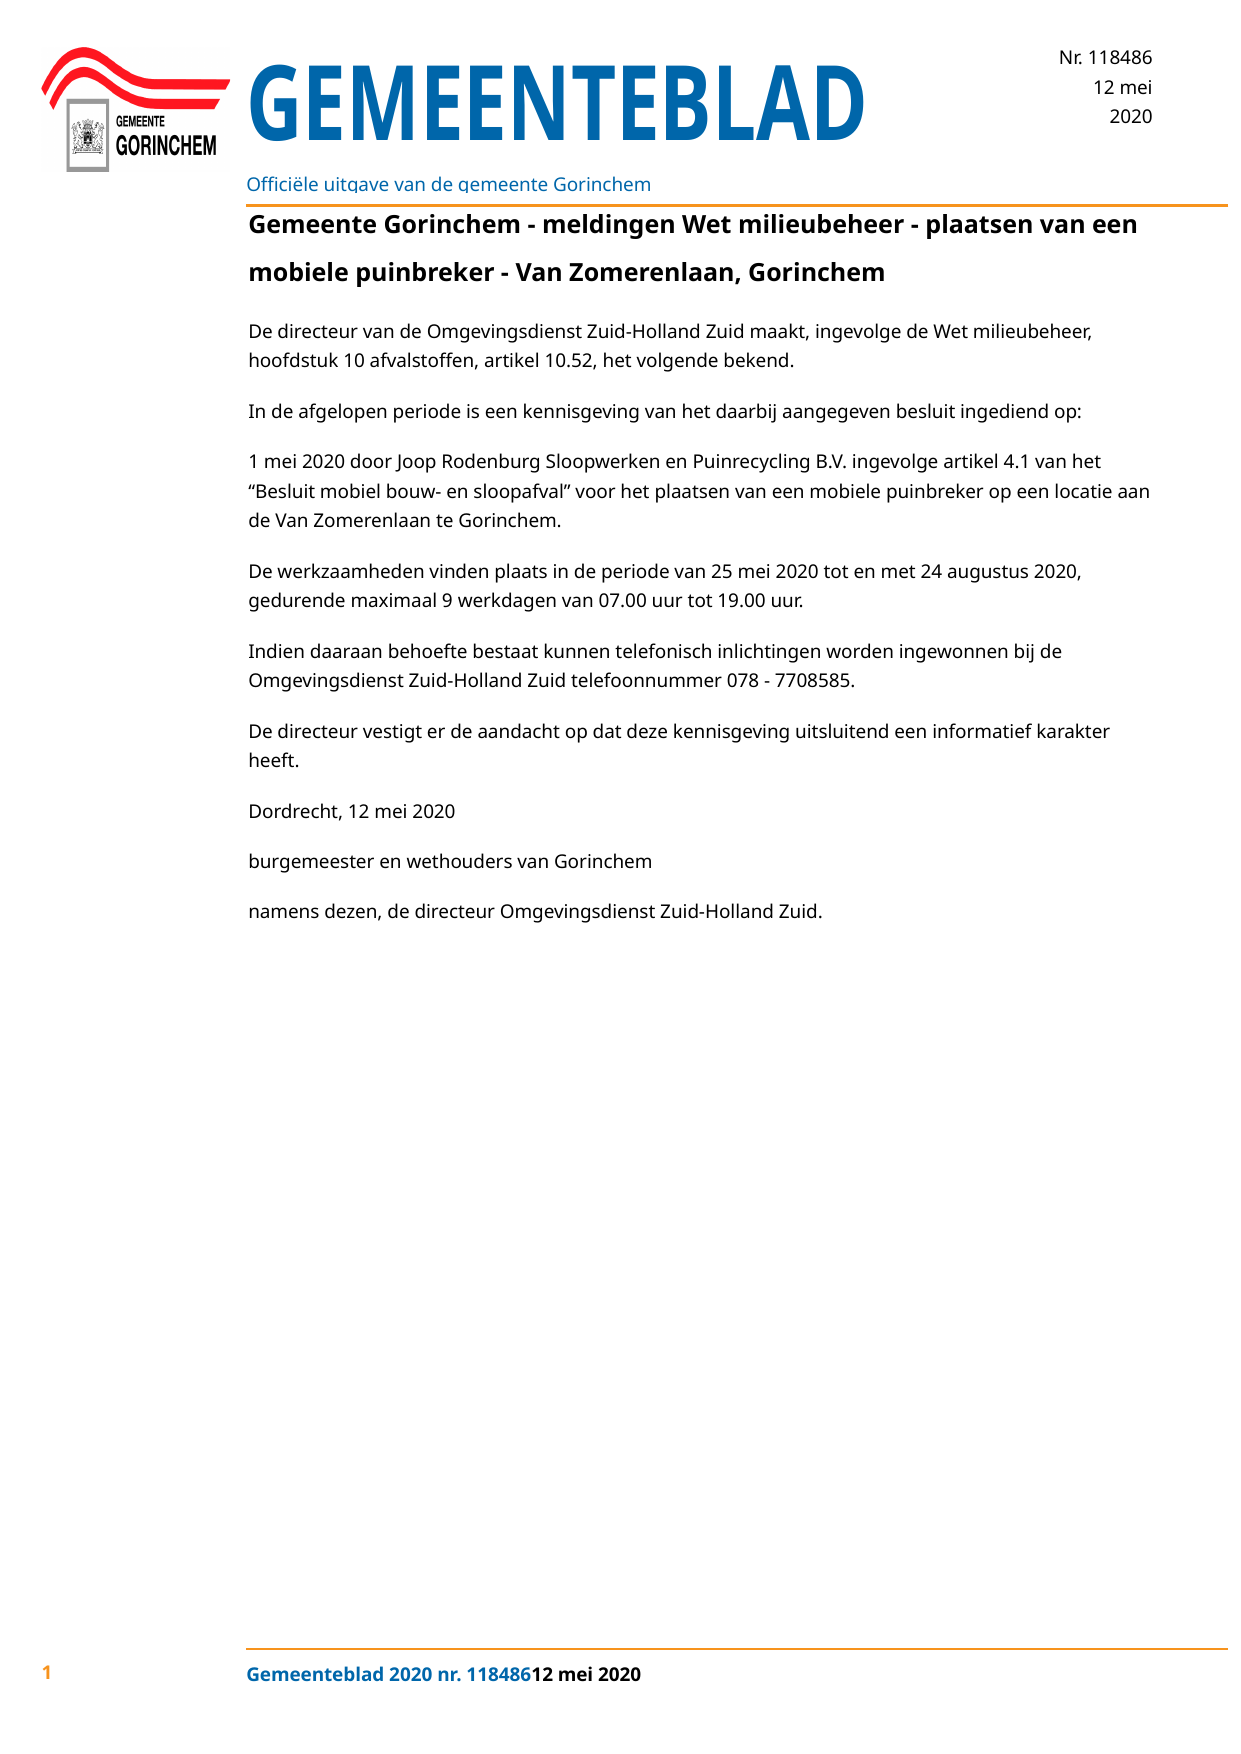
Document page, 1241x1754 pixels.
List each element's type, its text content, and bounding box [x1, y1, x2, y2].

text burgemeester en wethouders van Gorinchem [248, 848, 1152, 874]
picture [41, 47, 231, 172]
text In de afgelopen periode is een kennisgeving van het daarbij aangegeven besluit ingediend op: [248, 398, 1152, 424]
text 1 mei 2020 door Joop Rodenburg Sloopwerken en Puinrecycling B.V. ingevolge artikel 4.1 van het “Besluit mobiel bouw- en sloopafval” voor het plaatsen van een mobiele puinbreker op een locatie aan de Van Zomerenlaan te Gorinchem. [248, 448, 1152, 533]
text Dordrecht, 12 mei 2020 [248, 798, 1152, 824]
text De directeur vestigt er de aandacht op dat deze kennisgeving uitsluitend een informatief karakter heeft. [248, 718, 1152, 773]
text Indien daaraan behoefte bestaat kunnen telefonisch inlichtingen worden ingewonnen bij de Omgevingsdienst Zuid-Holland Zuid telefoonnummer 078 - 7708585. [248, 638, 1152, 693]
text De werkzaamheden vinden plaats in de periode van 25 mei 2020 tot en met 24 augustus 2020, gedurende maximaal 9 werkdagen van 07.00 uur tot 19.00 uur. [248, 558, 1152, 613]
text Gemeente Gorinchem - meldingen Wet milieubeheer - plaatsen van een mobiele puinbreker - Van Zomerenlaan, Gorinchem [248, 207, 1152, 288]
text namens dezen, de directeur Omgevingsdienst Zuid-Holland Zuid. [248, 899, 1152, 924]
text De directeur van de Omgevingsdienst Zuid-Holland Zuid maakt, ingevolge de Wet milieubeheer, hoofdstuk 10 afvalstoffen, artikel 10.52, het volgende bekend. [248, 318, 1152, 373]
